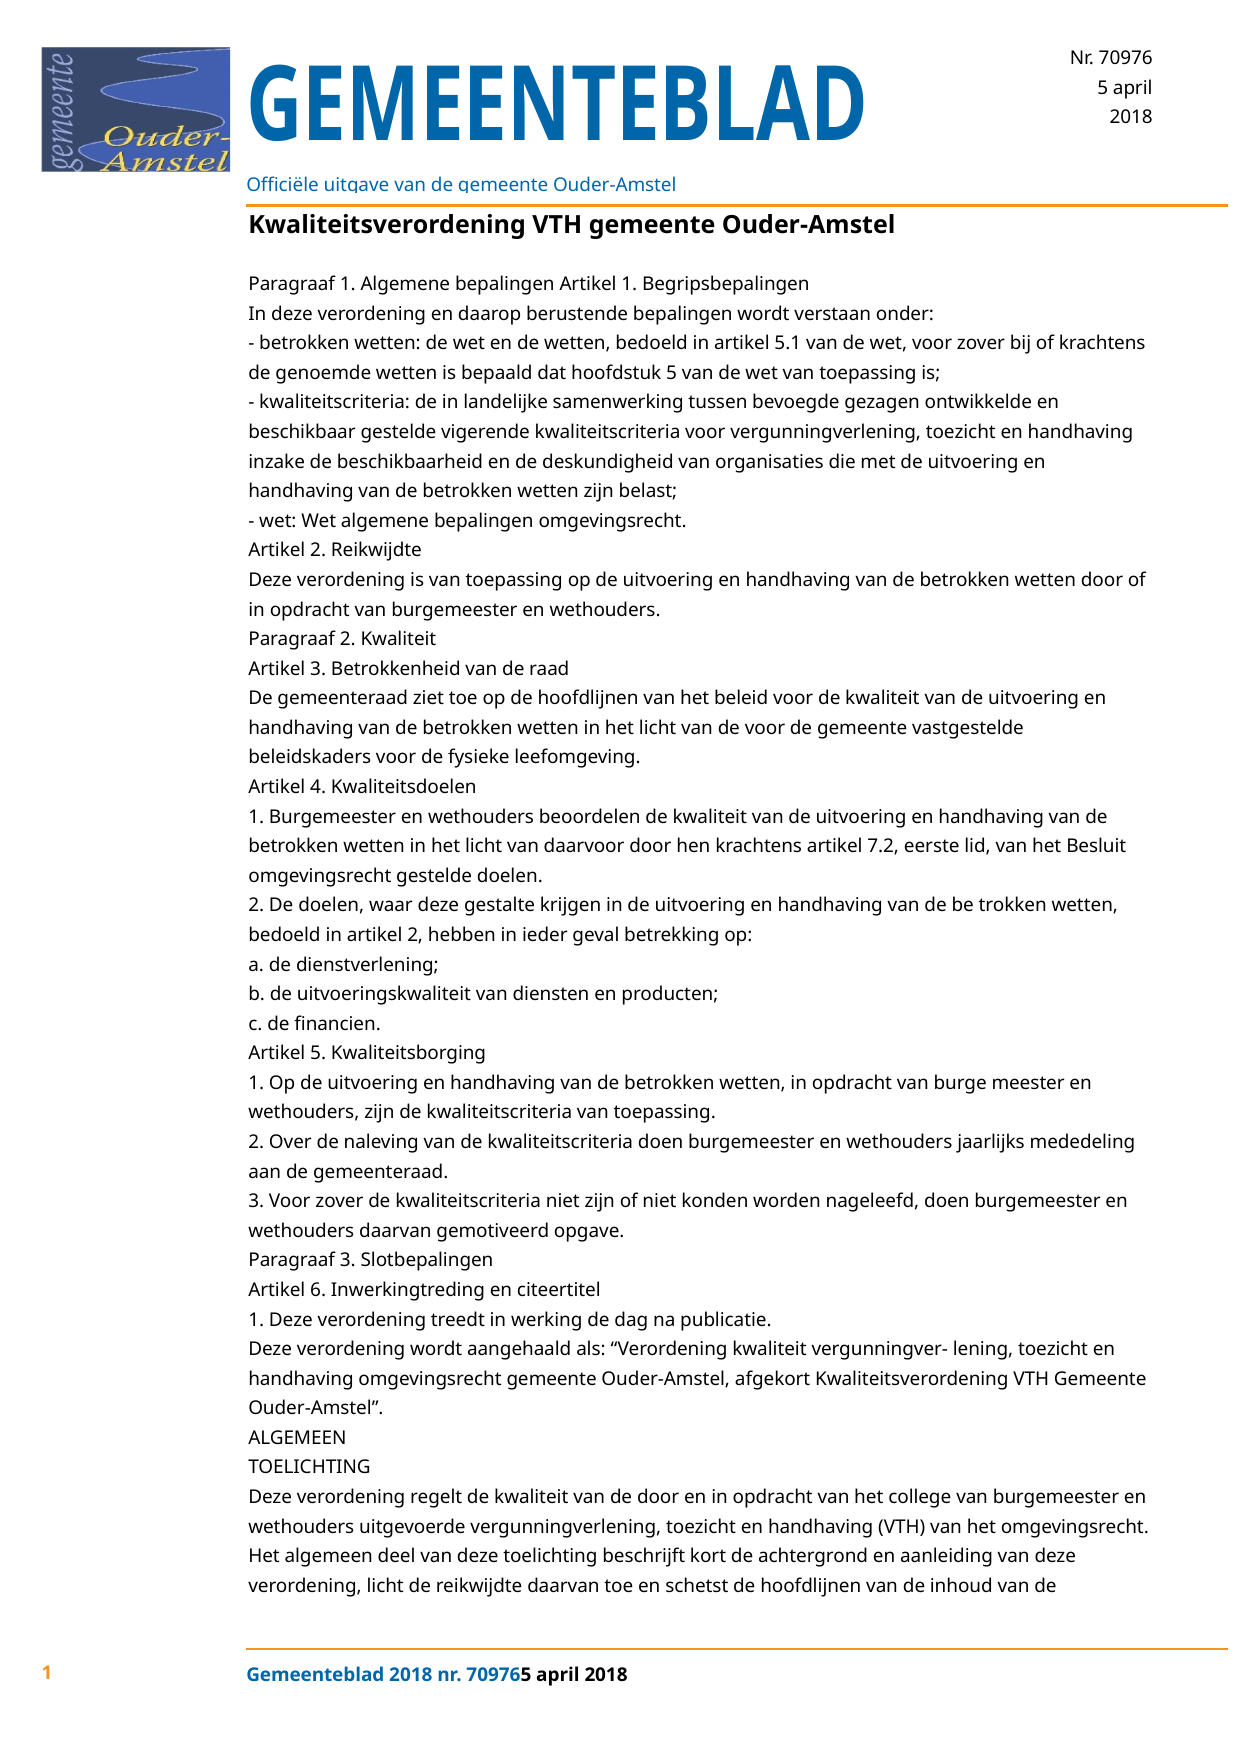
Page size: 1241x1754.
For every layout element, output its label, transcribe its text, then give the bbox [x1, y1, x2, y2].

text Deze verordening wordt aangehaald als: “Verordening kwaliteit vergunningver- lening, toezicht en handhaving omgevingsrecht gemeente Ouder-Amstel, afgekort Kwaliteitsverordening VTH Gemeente Ouder-Amstel”. [248, 1335, 1152, 1420]
text Artikel 3. Betrokkenheid van de raad [248, 655, 1152, 681]
text Artikel 4. Kwaliteitsdoelen [248, 773, 1152, 799]
text In deze verordening en daarop berustende bepalingen wordt verstaan onder: [248, 300, 1152, 326]
picture [41, 47, 231, 172]
text - wet: Wet algemene bepalingen omgevingsrecht. [248, 507, 1152, 533]
text 3. Voor zover de kwaliteitscriteria niet zijn of niet konden worden nageleefd, doen burgemeester en wethouders daarvan gemotiveerd opgave. [248, 1187, 1152, 1243]
text De gemeenteraad ziet toe op de hoofdlijnen van het beleid voor de kwaliteit van de uitvoering en handhaving van de betrokken wetten in het licht van de voor de gemeente vastgestelde beleidskaders voor de fysieke leefomgeving. [248, 684, 1152, 769]
text - betrokken wetten: de wet en de wetten, bedoeld in artikel 5.1 van de wet, voor zover bij of krachtens de genoemde wetten is bepaald dat hoofdstuk 5 van de wet van toepassing is; [248, 329, 1152, 385]
text ALGEMEEN [248, 1424, 1152, 1450]
text Artikel 5. Kwaliteitsborging [248, 1039, 1152, 1065]
text 2. Over de naleving van de kwaliteitscriteria doen burgemeester en wethouders jaarlijks mededeling aan de gemeenteraad. [248, 1128, 1152, 1183]
text Paragraaf 3. Slotbepalingen [248, 1247, 1152, 1272]
text 1. Burgemeester en wethouders beoordelen de kwaliteit van de uitvoering en handhaving van de betrokken wetten in het licht van daarvoor door hen krachtens artikel 7.2, eerste lid, van het Besluit omgevingsrecht gestelde doelen. [248, 803, 1152, 888]
text b. de uitvoeringskwaliteit van diensten en producten; [248, 980, 1152, 1006]
text Artikel 2. Reikwijdte [248, 537, 1152, 562]
text - kwaliteitscriteria: de in landelijke samenwerking tussen bevoegde gezagen ontwikkelde en beschikbaar gestelde vigerende kwaliteitscriteria voor vergunningverlening, toezicht en handhaving inzake de beschikbaarheid en de deskundigheid van organisaties die met de uitvoering en handhaving van de betrokken wetten zijn belast; [248, 389, 1152, 503]
text Artikel 6. Inwerkingtreding en citeertitel [248, 1276, 1152, 1302]
text 1. Op de uitvoering en handhaving van de betrokken wetten, in opdracht van burge meester en wethouders, zijn de kwaliteitscriteria van toepassing. [248, 1069, 1152, 1124]
text 1. Deze verordening treedt in werking de dag na publicatie. [248, 1306, 1152, 1331]
text 2. De doelen, waar deze gestalte krijgen in de uitvoering en handhaving van de be trokken wetten, bedoeld in artikel 2, hebben in ieder geval betrekking op: [248, 892, 1152, 947]
text Paragraaf 2. Kwaliteit [248, 625, 1152, 651]
text a. de dienstverlening; [248, 951, 1152, 976]
text Deze verordening regelt de kwaliteit van de door en in opdracht van het college van burgemeester en wethouders uitgevoerde vergunningverlening, toezicht en handhaving (VTH) van het omgevingsrecht. Het algemeen deel van deze toelichting beschrijft kort de achtergrond en aanleiding van deze verordening, licht de reikwijdte daarvan toe en schetst de hoofdlijnen van de inhoud van de [248, 1483, 1152, 1598]
text Deze verordening is van toepassing op de uitvoering en handhaving van de betrokken wetten door of in opdracht van burgemeester en wethouders. [248, 566, 1152, 621]
text Paragraaf 1. Algemene bepalingen Artikel 1. Begripsbepalingen [248, 270, 1152, 296]
text Kwaliteitsverordening VTH gemeente Ouder-Amstel [248, 207, 1152, 241]
text TOELICHTING [248, 1454, 1152, 1479]
text c. de financien. [248, 1010, 1152, 1036]
